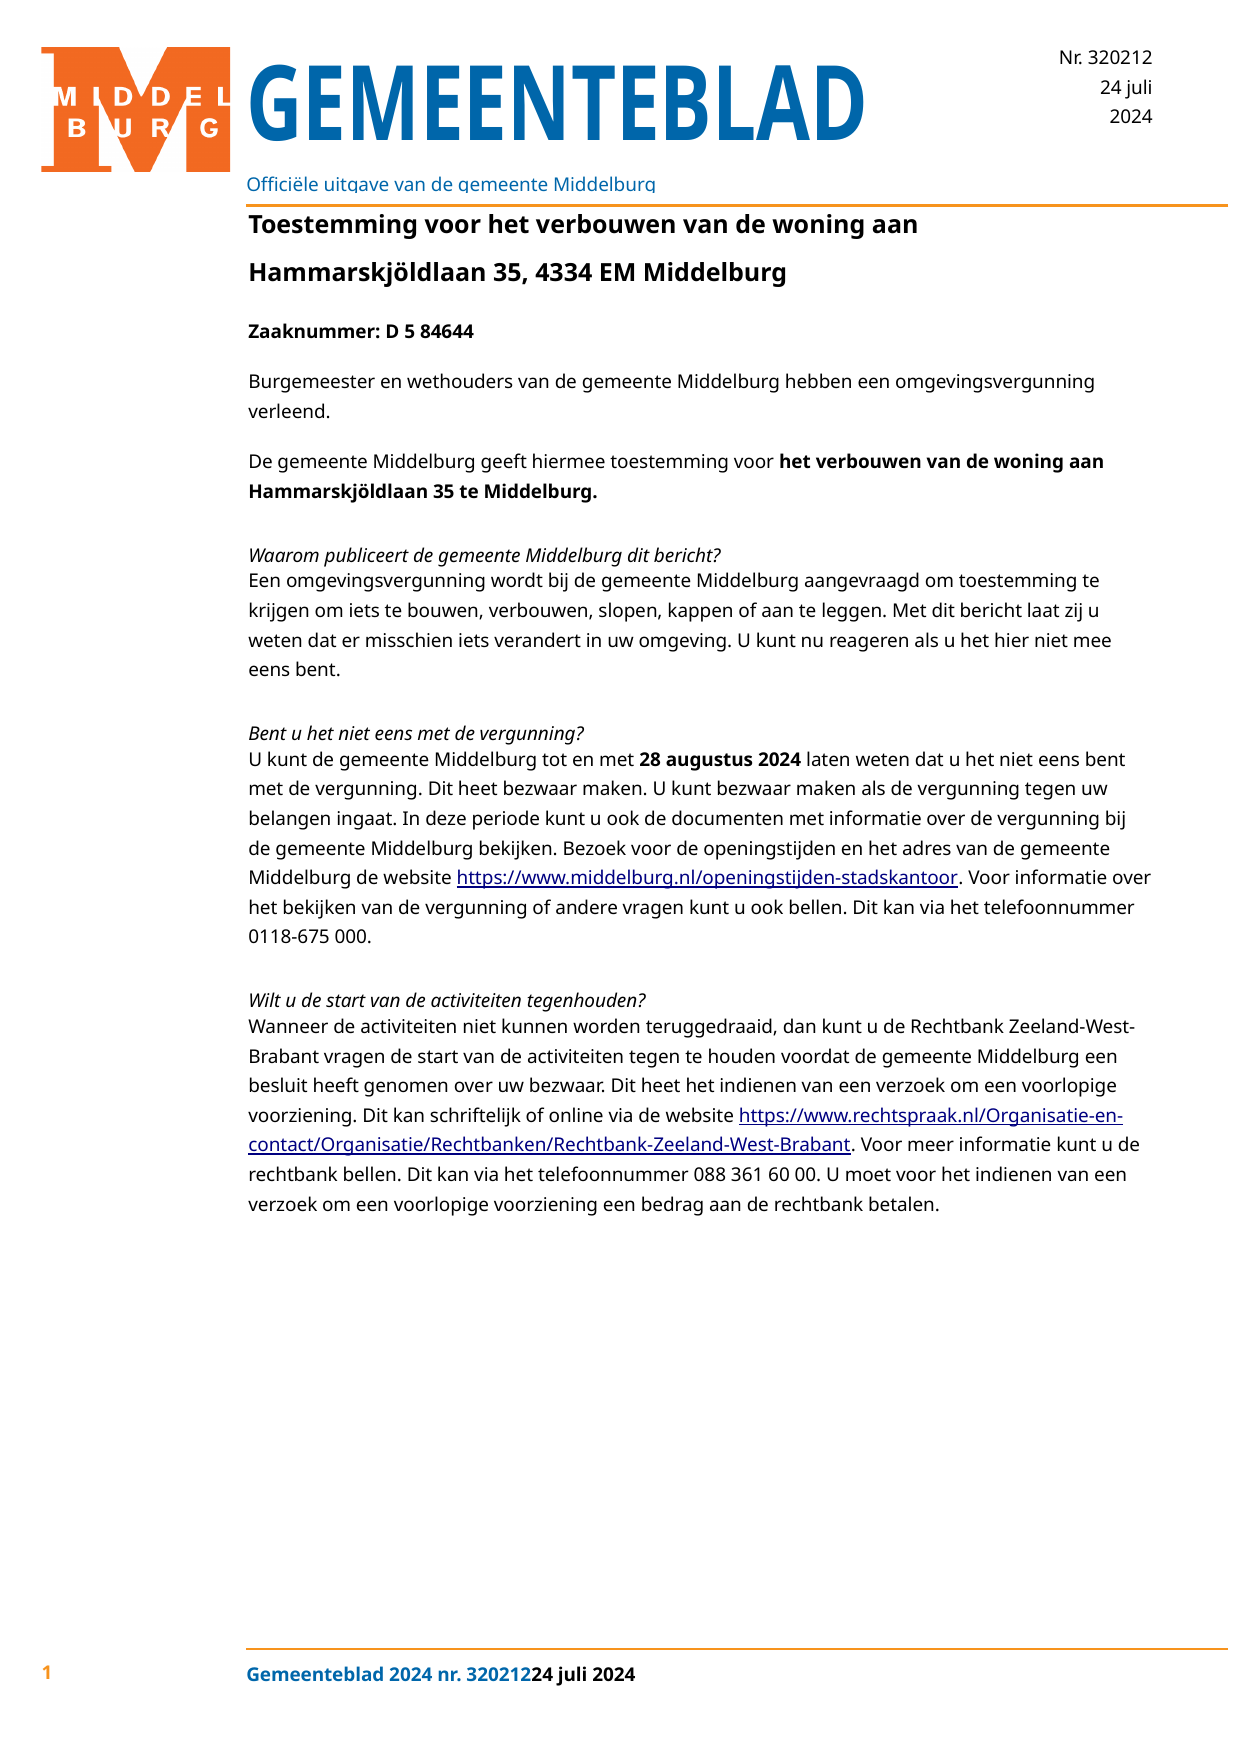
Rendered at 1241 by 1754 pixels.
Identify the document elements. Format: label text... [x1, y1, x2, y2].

text Bent u het niet eens met de vergunning? [248, 720, 1152, 746]
picture [41, 47, 231, 172]
text Toestemming voor het verbouwen van de woning aan Hammarskjöldlaan 35, 4334 EM Middelburg [248, 207, 1152, 288]
text Waarom publiceert de gemeente Middelburg dit bericht? [248, 542, 1152, 568]
text Wilt u de start van de activiteiten tegenhouden? [248, 987, 1152, 1013]
text Wanneer de activiteiten niet kunnen worden teruggedraaid, dan kunt u de Rechtbank Zeeland-West-Brabant vragen de start van de activiteiten tegen te houden voordat de gemeente Middelburg een besluit heeft genomen over uw bezwaar. Dit heet het indienen van een verzoek om een voorlopige voorziening. Dit kan schriftelijk of online via de website https://www.rechtspraak.nl/Organisatie-en-contact/Organisatie/Rechtbanken/Rechtbank-Zeeland-West-Brabant. Voor meer informatie kunt u de rechtbank bellen. Dit kan via het telefoonnummer 088 361 60 00. U moet voor het indienen van een verzoek om een voorlopige voorziening een bedrag aan de rechtbank betalen. [248, 1013, 1152, 1216]
text U kunt de gemeente Middelburg tot en met 28 augustus 2024 laten weten dat u het niet eens bent met de vergunning. Dit heet bezwaar maken. U kunt bezwaar maken als de vergunning tegen uw belangen ingaat. In deze periode kunt u ook de documenten met informatie over de vergunning bij de gemeente Middelburg bekijken. Bezoek voor de openingstijden en het adres van de gemeente Middelburg de website https://www.middelburg.nl/openingstijden-stadskantoor. Voor informatie over het bekijken van de vergunning of andere vragen kunt u ook bellen. Dit kan via het telefoonnummer 0118-675 000. [248, 746, 1152, 949]
text Zaaknummer: D 5 84644 [248, 318, 1152, 344]
text Burgemeester en wethouders van de gemeente Middelburg hebben een omgevingsvergunning verleend. [248, 368, 1152, 424]
text De gemeente Middelburg geeft hiermee toestemming voor het verbouwen van de woning aan Hammarskjöldlaan 35 te Middelburg. [248, 448, 1152, 504]
text Een omgevingsvergunning wordt bij de gemeente Middelburg aangevraagd om toestemming te krijgen om iets te bouwen, verbouwen, slopen, kappen of aan te leggen. Met dit bericht laat zij u weten dat er misschien iets verandert in uw omgeving. U kunt nu reageren als u het hier niet mee eens bent. [248, 568, 1152, 682]
